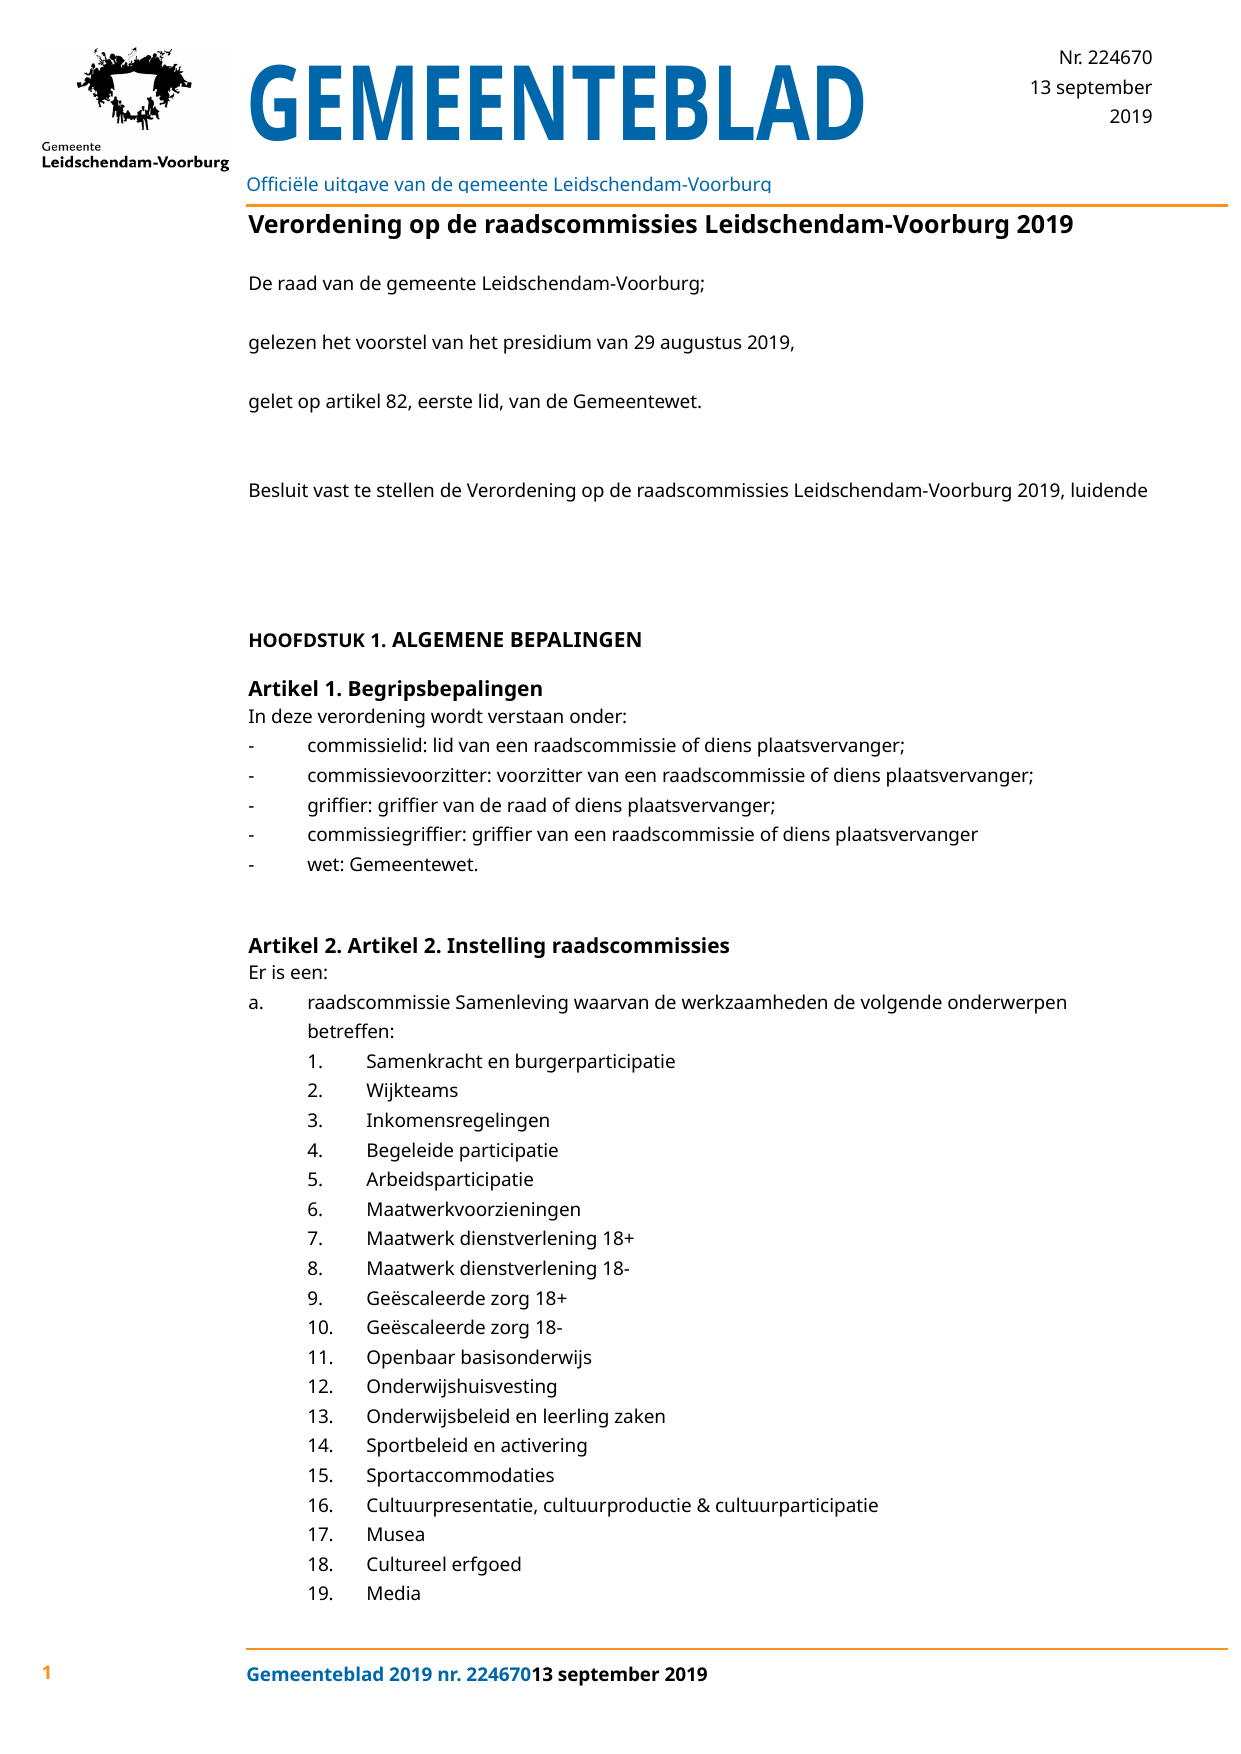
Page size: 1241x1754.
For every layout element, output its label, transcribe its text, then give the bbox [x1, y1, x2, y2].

text Er is een: [248, 959, 1152, 985]
list Samenkracht en burgerparticipatie [307, 1048, 1152, 1074]
text Besluit vast te stellen de Verordening op de raadscommissies Leidschendam-Voorburg 2019, luidende [248, 477, 1152, 503]
list Onderwijsbeleid en leerling zaken [307, 1403, 1152, 1429]
text HOOFDSTUK 1. ALGEMENE BEPALINGEN [248, 625, 1152, 654]
picture [41, 47, 231, 172]
text gelezen het voorstel van het presidium van 29 augustus 2019, [248, 329, 1152, 355]
list Musea [307, 1521, 1152, 1547]
list Begeleide participatie [307, 1137, 1152, 1163]
list Geëscaleerde zorg 18+ [307, 1285, 1152, 1311]
list Onderwijshuisvesting [307, 1373, 1152, 1399]
list Wijkteams [307, 1078, 1152, 1103]
list Media [307, 1581, 1152, 1606]
list Inkomensregelingen [307, 1107, 1152, 1133]
list Sportaccommodaties [307, 1462, 1152, 1488]
list Arbeidsparticipatie [307, 1166, 1152, 1192]
list Geëscaleerde zorg 18- [307, 1314, 1152, 1340]
text De raad van de gemeente Leidschendam-Voorburg; [248, 270, 1152, 296]
text Artikel 2. Artikel 2. Instelling raadscommissies [248, 931, 1152, 959]
text Verordening op de raadscommissies Leidschendam-Voorburg 2019 [248, 207, 1152, 241]
list wet: Gemeentewet. [248, 851, 1152, 877]
list commissiegriffier: griffier van een raadscommissie of diens plaatsvervanger [248, 821, 1152, 847]
text Artikel 1. Begripsbepalingen [248, 674, 1152, 703]
list Cultureel erfgoed [307, 1551, 1152, 1577]
list Openbaar basisonderwijs [307, 1344, 1152, 1370]
list commissievoorzitter: voorzitter van een raadscommissie of diens plaatsvervanger; [248, 762, 1152, 788]
text gelet op artikel 82, eerste lid, van de Gemeentewet. [248, 389, 1152, 414]
list griffier: griffier van de raad of diens plaatsvervanger; [248, 792, 1152, 817]
list Cultuurpresentatie, cultuurproductie & cultuurparticipatie [307, 1492, 1152, 1518]
text In deze verordening wordt verstaan onder: [248, 703, 1152, 729]
list commissielid: lid van een raadscommissie of diens plaatsvervanger; [248, 733, 1152, 758]
list Maatwerk dienstverlening 18+ [307, 1226, 1152, 1251]
list Sportbeleid en activering [307, 1433, 1152, 1458]
list Maatwerkvoorzieningen [307, 1196, 1152, 1222]
list Maatwerk dienstverlening 18- [307, 1255, 1152, 1281]
list raadscommissie Samenleving waarvan de werkzaamheden de volgende onderwerpen betreffen: [248, 989, 1152, 1044]
